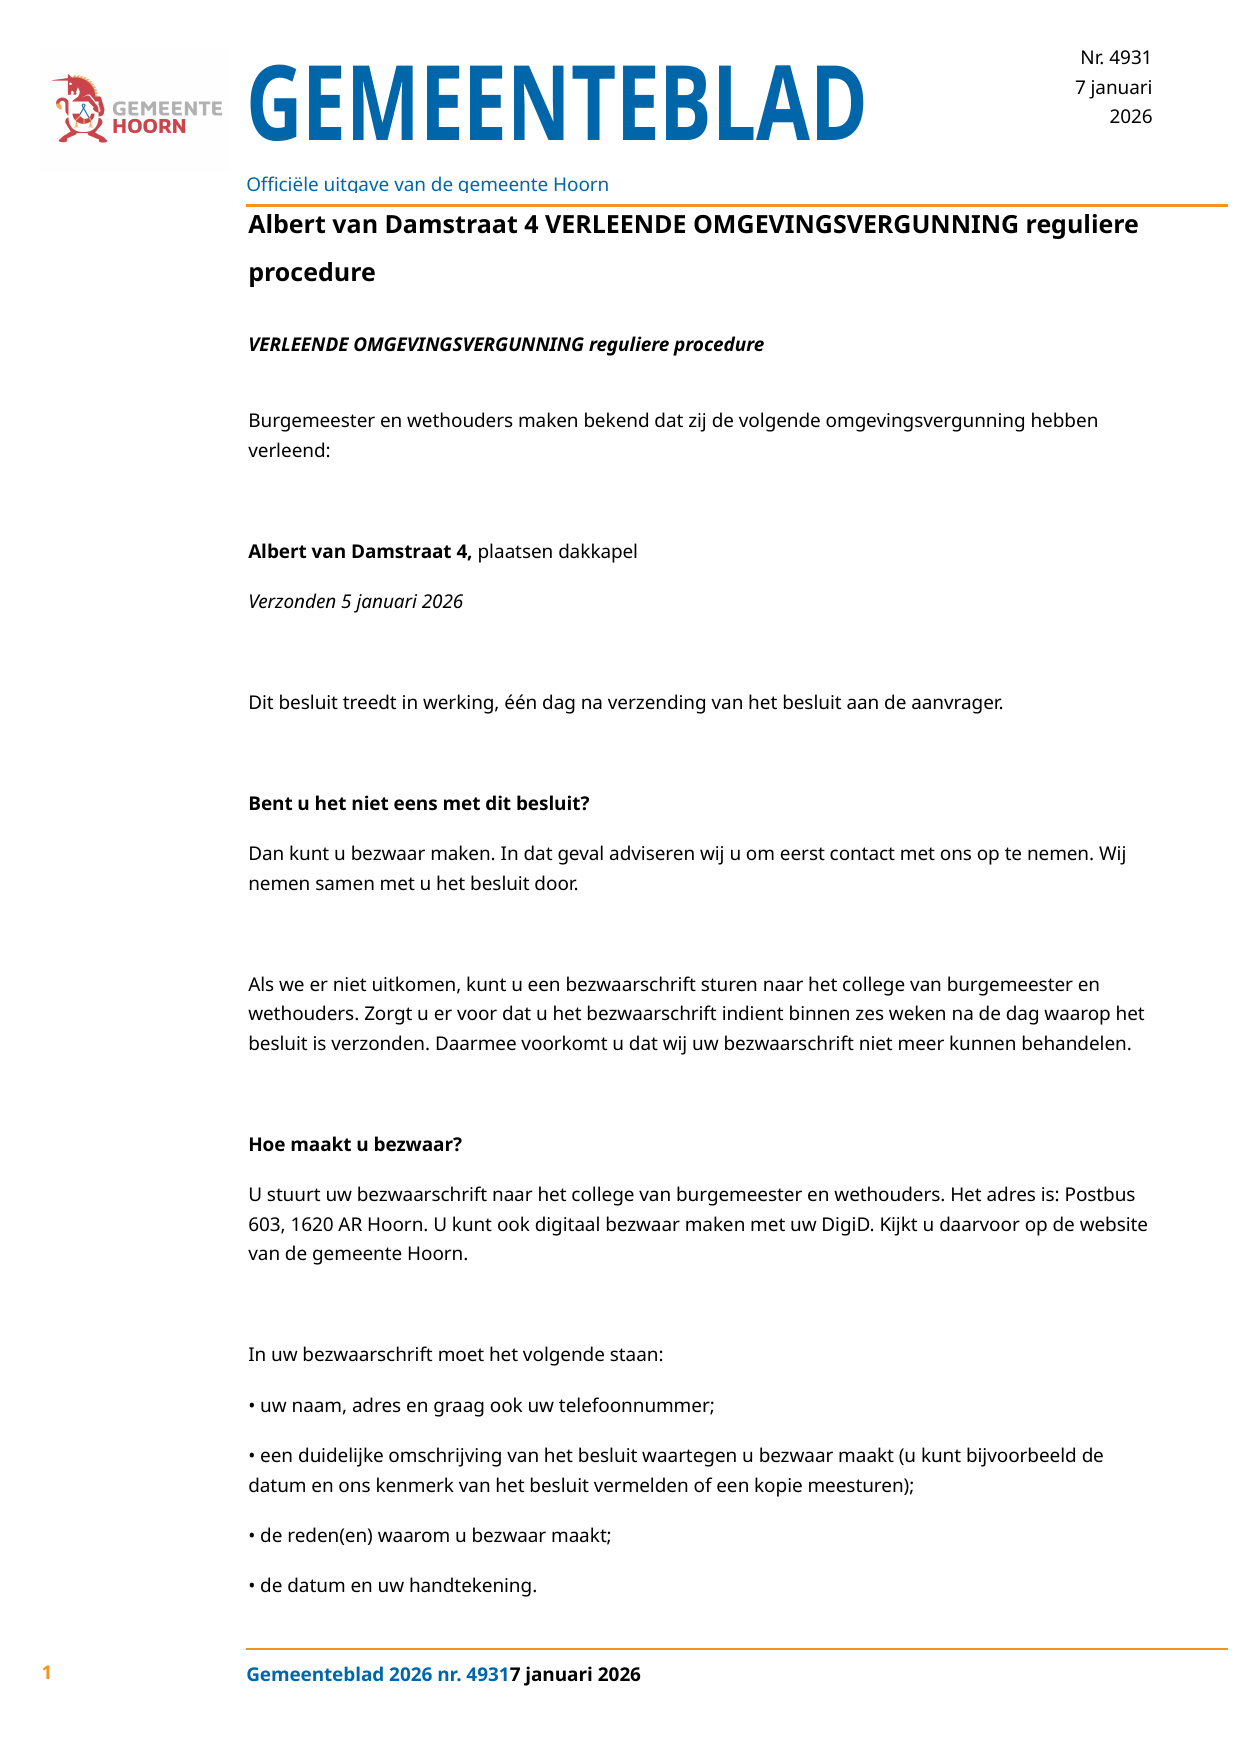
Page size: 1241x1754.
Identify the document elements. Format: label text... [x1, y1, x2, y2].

text Verzonden 5 januari 2026 [248, 588, 1152, 614]
text • de reden(en) waarom u bezwaar maakt; [248, 1522, 1152, 1548]
text Dit besluit treedt in werking, één dag na verzending van het besluit aan de aanvrager. [248, 689, 1152, 715]
text VERLEENDE OMGEVINGSVERGUNNING reguliere procedure [248, 331, 1152, 357]
text • uw naam, adres en graag ook uw telefoonnummer; [248, 1392, 1152, 1417]
picture [41, 47, 231, 172]
text Hoe maakt u bezwaar? [248, 1131, 1152, 1157]
text Dan kunt u bezwaar maken. In dat geval adviseren wij u om eerst contact met ons op te nemen. Wij nemen samen met u het besluit door. [248, 841, 1152, 896]
text Albert van Damstraat 4, plaatsen dakkapel [248, 538, 1152, 564]
text • de datum en uw handtekening. [248, 1573, 1152, 1598]
text Albert van Damstraat 4 VERLEENDE OMGEVINGSVERGUNNING reguliere procedure [248, 207, 1152, 288]
text U stuurt uw bezwaarschrift naar het college van burgemeester en wethouders. Het adres is: Postbus 603, 1620 AR Hoorn. U kunt ook digitaal bezwaar maken met uw DigiD. Kijkt u daarvoor op de website van de gemeente Hoorn. [248, 1181, 1152, 1266]
text Burgemeester en wethouders maken bekend dat zij de volgende omgevingsvergunning hebben verleend: [248, 408, 1152, 463]
text Als we er niet uitkomen, kunt u een bezwaarschrift sturen naar het college van burgemeester en wethouders. Zorgt u er voor dat u het bezwaarschrift indient binnen zes weken na de dag waarop het besluit is verzonden. Daarmee voorkomt u dat wij uw bezwaarschrift niet meer kunnen behandelen. [248, 971, 1152, 1056]
text In uw bezwaarschrift moet het volgende staan: [248, 1341, 1152, 1367]
text Bent u het niet eens met dit besluit? [248, 790, 1152, 816]
text • een duidelijke omschrijving van het besluit waartegen u bezwaar maakt (u kunt bijvoorbeeld de datum en ons kenmerk van het besluit vermelden of een kopie meesturen); [248, 1442, 1152, 1497]
